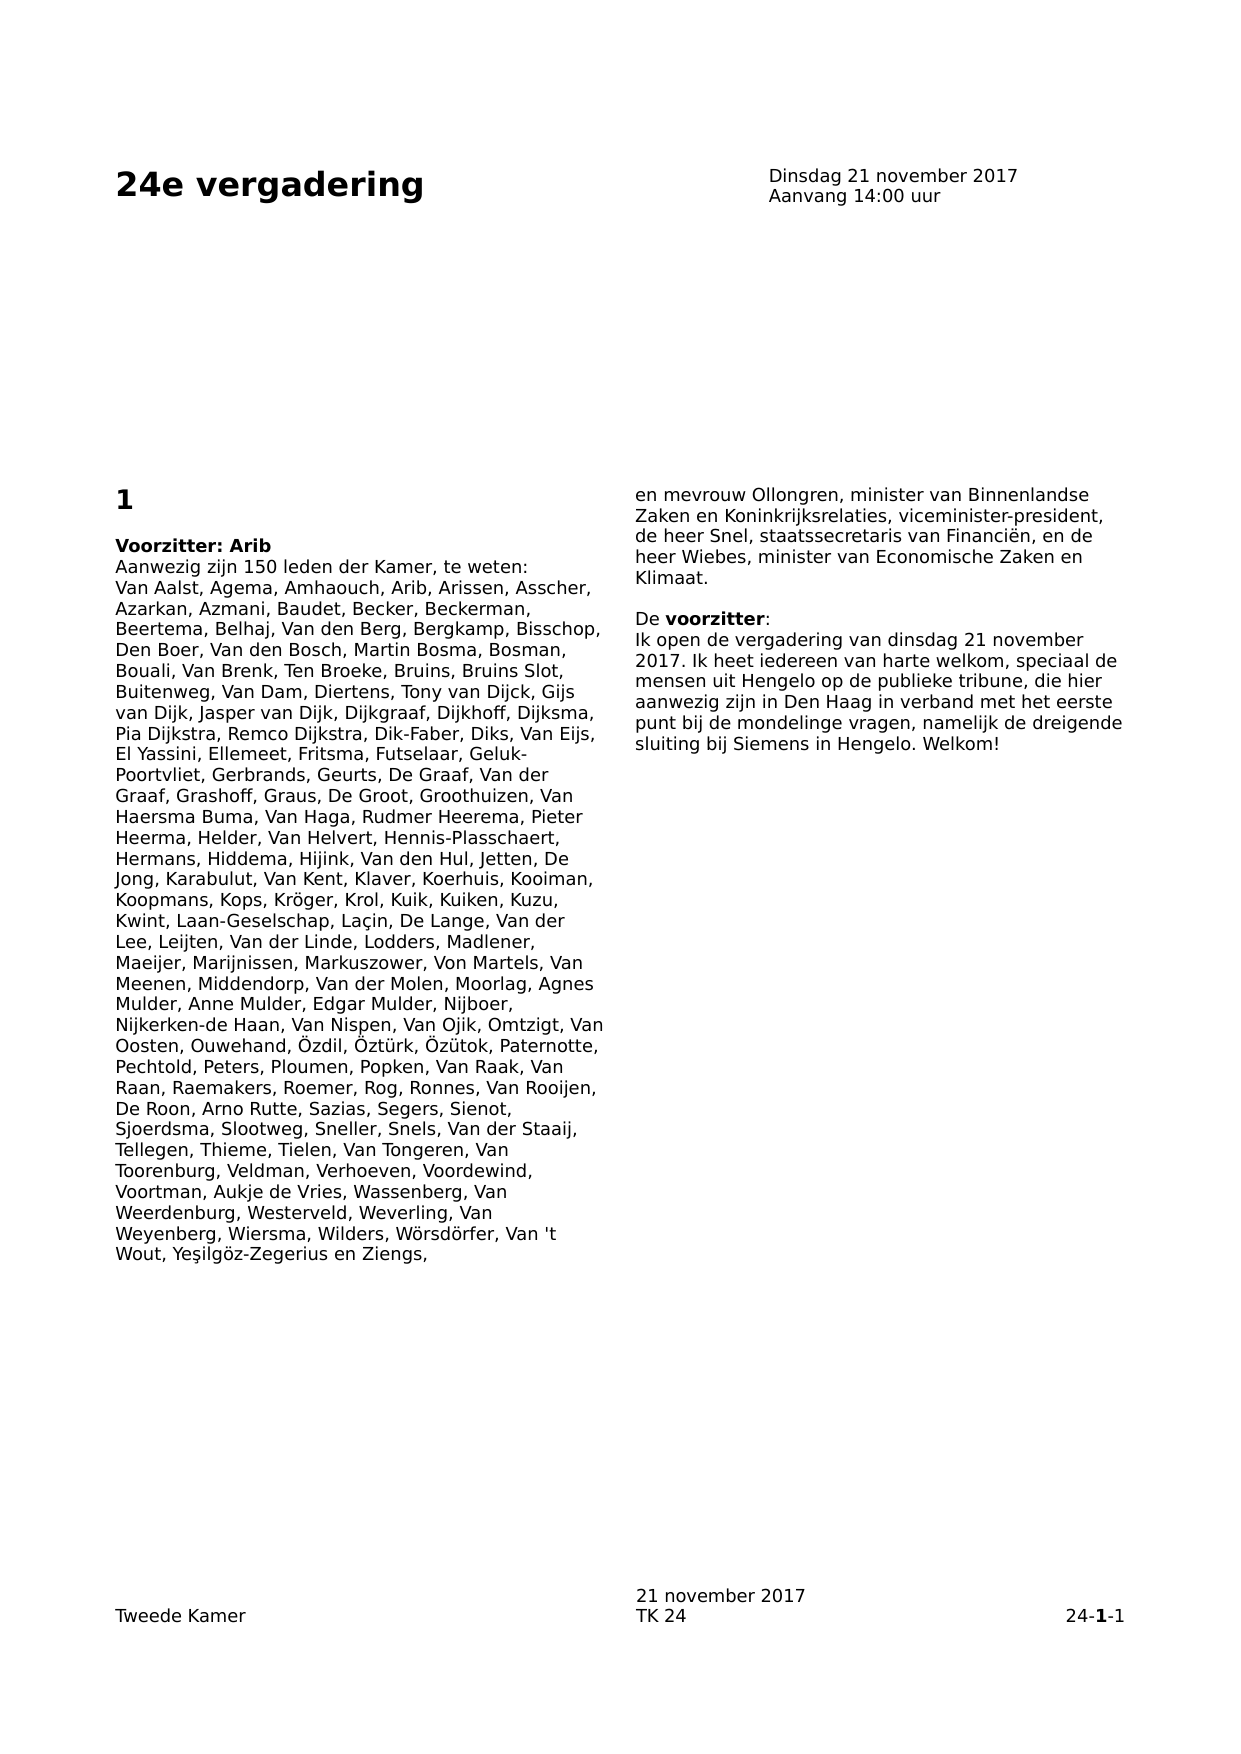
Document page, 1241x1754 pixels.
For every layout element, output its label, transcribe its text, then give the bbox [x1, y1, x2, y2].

text Voorzitter: Arib [115, 536, 605, 557]
title 1 [115, 484, 605, 516]
table_header Dinsdag 21 november 2017 [769, 165, 1125, 186]
table_cell Aanvang 14:00 uur [769, 186, 1125, 207]
text Ik open de vergadering van dinsdag 21 november 2017. Ik heet iedereen van harte welkom, speciaal de mensen uit Hengelo op de publieke tribune, die hier aanwezig zijn in Den Haag in verband met het eerste punt bij de mondelinge vragen, namelijk de dreigende sluiting bij Siemens in Hengelo. Welkom! [635, 629, 1125, 754]
text en mevrouw Ollongren, minister van Binnenlandse Zaken en Koninkrijksrelaties, viceminister-president, de heer Snel, staatssecretaris van Financiën, en de heer Wiebes, minister van Economische Zaken en Klimaat. [635, 484, 1125, 589]
text Van Aalst, Agema, Amhaouch, Arib, Arissen, Asscher, Azarkan, Azmani, Baudet, Becker, Beckerman, Beertema, Belhaj, Van den Berg, Bergkamp, Bisschop, Den Boer, Van den Bosch, Martin Bosma, Bosman, Bouali, Van Brenk, Ten Broeke, Bruins, Bruins Slot, Buitenweg, Van Dam, Diertens, Tony van Dijck, Gijs van Dijk, Jasper van Dijk, Dijkgraaf, Dijkhoff, Dijksma, Pia Dijkstra, Remco Dijkstra, Dik-Faber, Diks, Van Eijs, El Yassini, Ellemeet, Fritsma, Futselaar, Geluk-Poortvliet, Gerbrands, Geurts, De Graaf, Van der Graaf, Grashoff, Graus, De Groot, Groothuizen, Van Haersma Buma, Van Haga, Rudmer Heerema, Pieter Heerma, Helder, Van Helvert, Hennis-Plasschaert, Hermans, Hiddema, Hijink, Van den Hul, Jetten, De Jong, Karabulut, Van Kent, Klaver, Koerhuis, Kooiman, Koopmans, Kops, Kröger, Krol, Kuik, Kuiken, Kuzu, Kwint, Laan-Geselschap, Laçin, De Lange, Van der Lee, Leijten, Van der Linde, Lodders, Madlener, Maeijer, Marijnissen, Markuszower, Von Martels, Van Meenen, Middendorp, Van der Molen, Moorlag, Agnes Mulder, Anne Mulder, Edgar Mulder, Nijboer, Nijkerken-de Haan, Van Nispen, Van Ojik, Omtzigt, Van Oosten, Ouwehand, Özdil, Öztürk, Özütok, Paternotte, Pechtold, Peters, Ploumen, Popken, Van Raak, Van Raan, Raemakers, Roemer, Rog, Ronnes, Van Rooijen, De Roon, Arno Rutte, Sazias, Segers, Sienot, Sjoerdsma, Slootweg, Sneller, Snels, Van der Staaij, Tellegen, Thieme, Tielen, Van Tongeren, Van Toorenburg, Veldman, Verhoeven, Voordewind, Voortman, Aukje de Vries, Wassenberg, Van Weerdenburg, Westerveld, Weverling, Van Weyenberg, Wiersma, Wilders, Wörsdörfer, Van 't Wout, Yeşilgöz-Zegerius en Ziengs, [115, 577, 605, 1265]
text De voorzitter: [635, 609, 1125, 629]
table_header 24e vergadering [115, 165, 768, 207]
text Aanwezig zijn 150 leden der Kamer, te weten: [115, 557, 605, 577]
